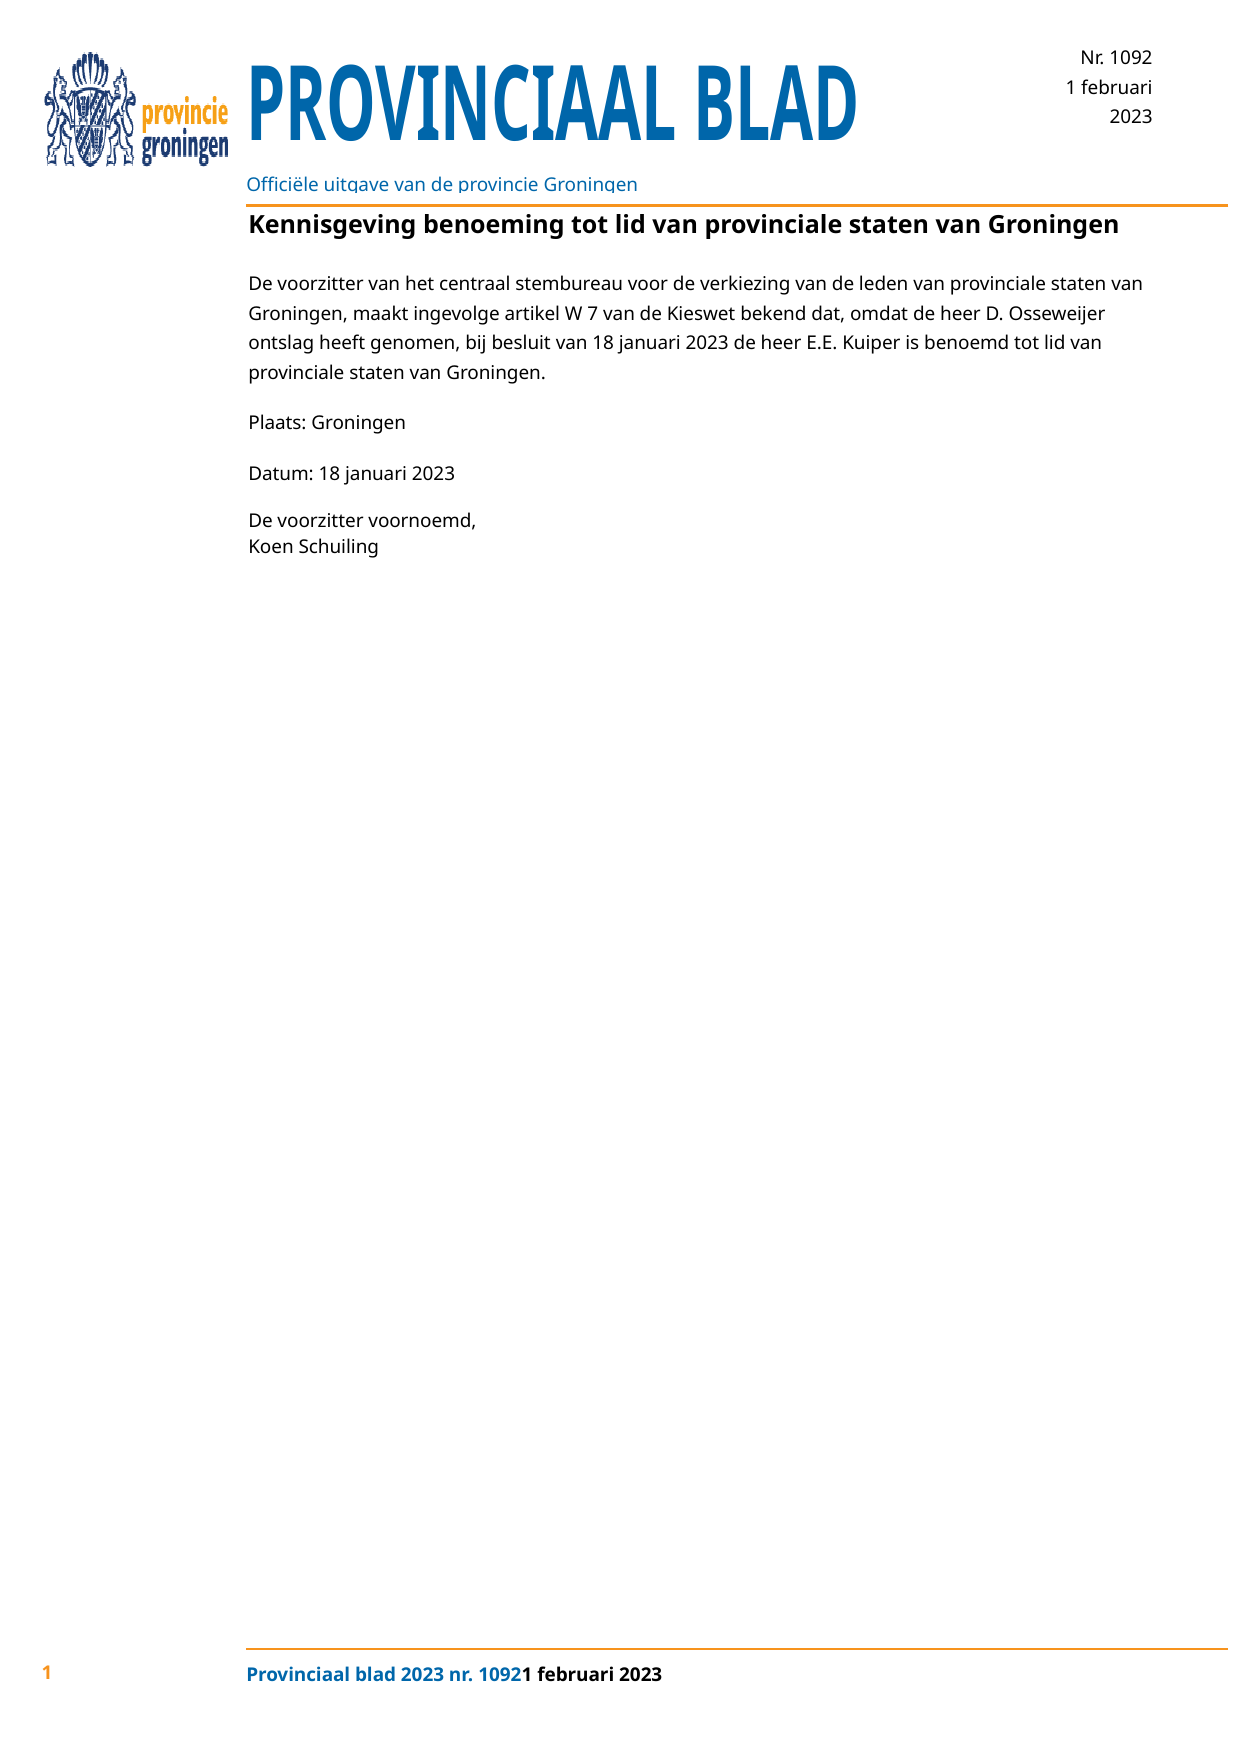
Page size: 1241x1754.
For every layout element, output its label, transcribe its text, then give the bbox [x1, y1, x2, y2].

picture [41, 47, 231, 172]
text De voorzitter voornoemd, [248, 508, 1152, 533]
text Kennisgeving benoeming tot lid van provinciale staten van Groningen [248, 207, 1152, 241]
text Datum: 18 januari 2023 [248, 460, 1152, 486]
text De voorzitter van het centraal stembureau voor de verkiezing van de leden van provinciale staten van Groningen, maakt ingevolge artikel W 7 van de Kieswet bekend dat, omdat de heer D. Osseweijer ontslag heeft genomen, bij besluit van 18 januari 2023 de heer E.E. Kuiper is benoemd tot lid van provinciale staten van Groningen. [248, 270, 1152, 385]
text Plaats: Groningen [248, 409, 1152, 435]
text Koen Schuiling [248, 533, 1152, 559]
